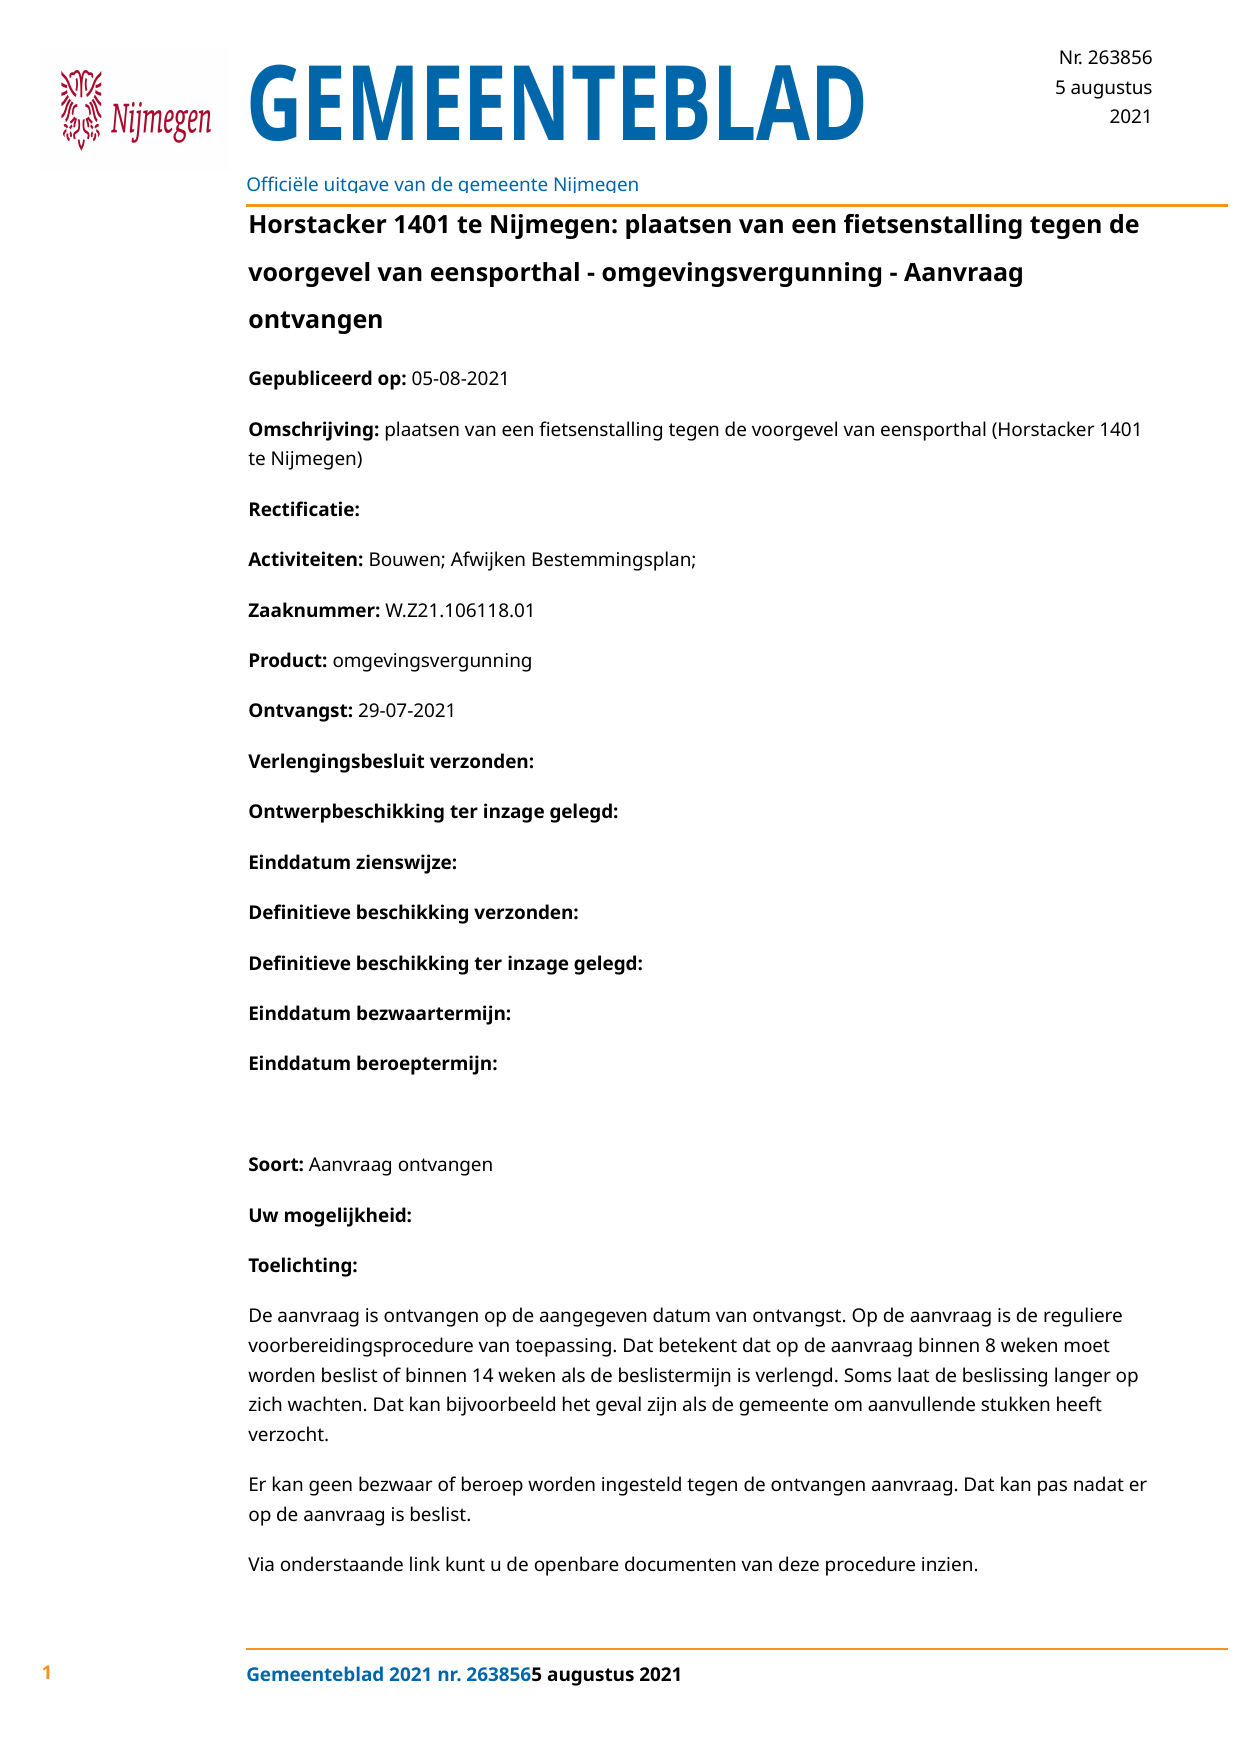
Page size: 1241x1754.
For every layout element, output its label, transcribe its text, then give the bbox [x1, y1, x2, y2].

text Soort: Aanvraag ontvangen [248, 1151, 1152, 1177]
text Definitieve beschikking ter inzage gelegd: [248, 950, 1152, 975]
text Horstacker 1401 te Nijmegen: plaatsen van een fietsenstalling tegen de voorgevel van eensporthal - omgevingsvergunning - Aanvraag ontvangen [248, 207, 1152, 336]
text Omschrijving: plaatsen van een fietsenstalling tegen de voorgevel van eensporthal (Horstacker 1401 te Nijmegen) [248, 416, 1152, 471]
text Rectificatie: [248, 496, 1152, 522]
text Product: omgevingsvergunning [248, 647, 1152, 673]
text De aanvraag is ontvangen op de aangegeven datum van ontvangst. Op de aanvraag is de reguliere voorbereidingsprocedure van toepassing. Dat betekent dat op de aanvraag binnen 8 weken moet worden beslist of binnen 14 weken als de beslistermijn is verlengd. Soms laat de beslissing langer op zich wachten. Dat kan bijvoorbeeld het geval zijn als de gemeente om aanvullende stukken heeft verzocht. [248, 1303, 1152, 1447]
text Zaaknummer: W.Z21.106118.01 [248, 597, 1152, 622]
text Er kan geen bezwaar of beroep worden ingesteld tegen de ontvangen aanvraag. Dat kan pas nadat er op de aanvraag is beslist. [248, 1471, 1152, 1527]
text Ontwerpbeschikking ter inzage gelegd: [248, 798, 1152, 824]
picture [41, 47, 231, 172]
text Einddatum beroeptermijn: [248, 1051, 1152, 1076]
text Uw mogelijkheid: [248, 1202, 1152, 1227]
text Definitieve beschikking verzonden: [248, 899, 1152, 925]
text Toelichting: [248, 1252, 1152, 1278]
text Via onderstaande link kunt u de openbare documenten van deze procedure inzien. [248, 1551, 1152, 1577]
text Einddatum zienswijze: [248, 849, 1152, 874]
text Ontvangst: 29-07-2021 [248, 698, 1152, 723]
text Verlengingsbesluit verzonden: [248, 748, 1152, 774]
text Gepubliceerd op: 05-08-2021 [248, 366, 1152, 391]
text Activiteiten: Bouwen; Afwijken Bestemmingsplan; [248, 546, 1152, 572]
text Einddatum bezwaartermijn: [248, 1000, 1152, 1026]
